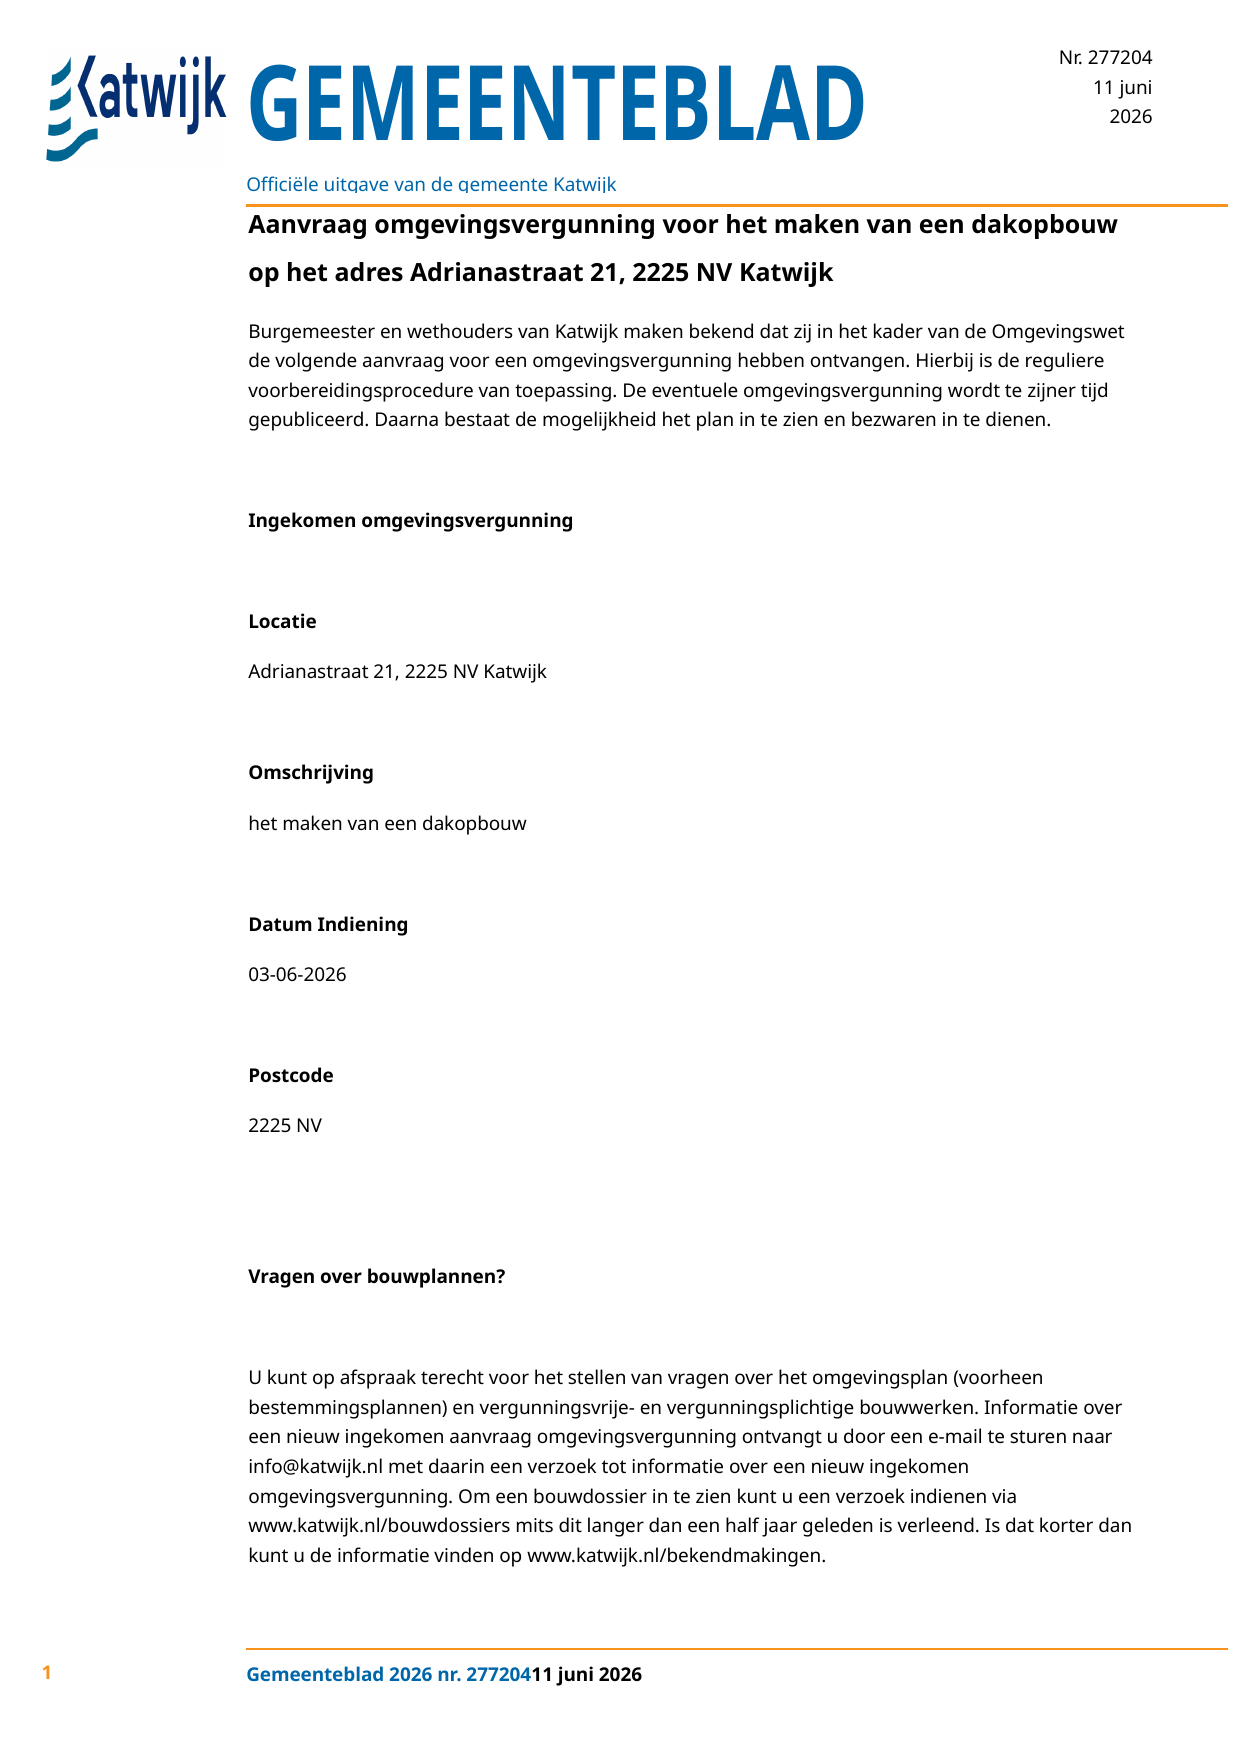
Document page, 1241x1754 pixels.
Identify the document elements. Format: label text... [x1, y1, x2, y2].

text Datum Indiening [248, 911, 1152, 937]
text het maken van een dakopbouw [248, 810, 1152, 836]
text Omschrijving [248, 759, 1152, 785]
text Locatie [248, 608, 1152, 634]
text Adrianastraat 21, 2225 NV Katwijk [248, 659, 1152, 684]
picture [41, 47, 231, 172]
text Burgemeester en wethouders van Katwijk maken bekend dat zij in het kader van de Omgevingswet de volgende aanvraag voor een omgevingsvergunning hebben ontvangen. Hierbij is de reguliere voorbereidingsprocedure van toepassing. De eventuele omgevingsvergunning wordt te zijner tijd gepubliceerd. Daarna bestaat de mogelijkheid het plan in te zien en bezwaren in te dienen. [248, 318, 1152, 432]
text Vragen over bouwplannen? [248, 1264, 1152, 1289]
text 03-06-2026 [248, 961, 1152, 987]
text Aanvraag omgevingsvergunning voor het maken van een dakopbouw op het adres Adrianastraat 21, 2225 NV Katwijk [248, 207, 1152, 288]
text 2225 NV [248, 1112, 1152, 1138]
text U kunt op afspraak terecht voor het stellen van vragen over het omgevingsplan (voorheen bestemmingsplannen) en vergunningsvrije- en vergunningsplichtige bouwwerken. Informatie over een nieuw ingekomen aanvraag omgevingsvergunning ontvangt u door een e-mail te sturen naar info@katwijk.nl met daarin een verzoek tot informatie over een nieuw ingekomen omgevingsvergunning. Om een bouwdossier in te zien kunt u een verzoek indienen via www.katwijk.nl/bouwdossiers mits dit langer dan een half jaar geleden is verleend. Is dat korter dan kunt u de informatie vinden op www.katwijk.nl/bekendmakingen. [248, 1364, 1152, 1568]
text Postcode [248, 1062, 1152, 1088]
text Ingekomen omgevingsvergunning [248, 507, 1152, 533]
